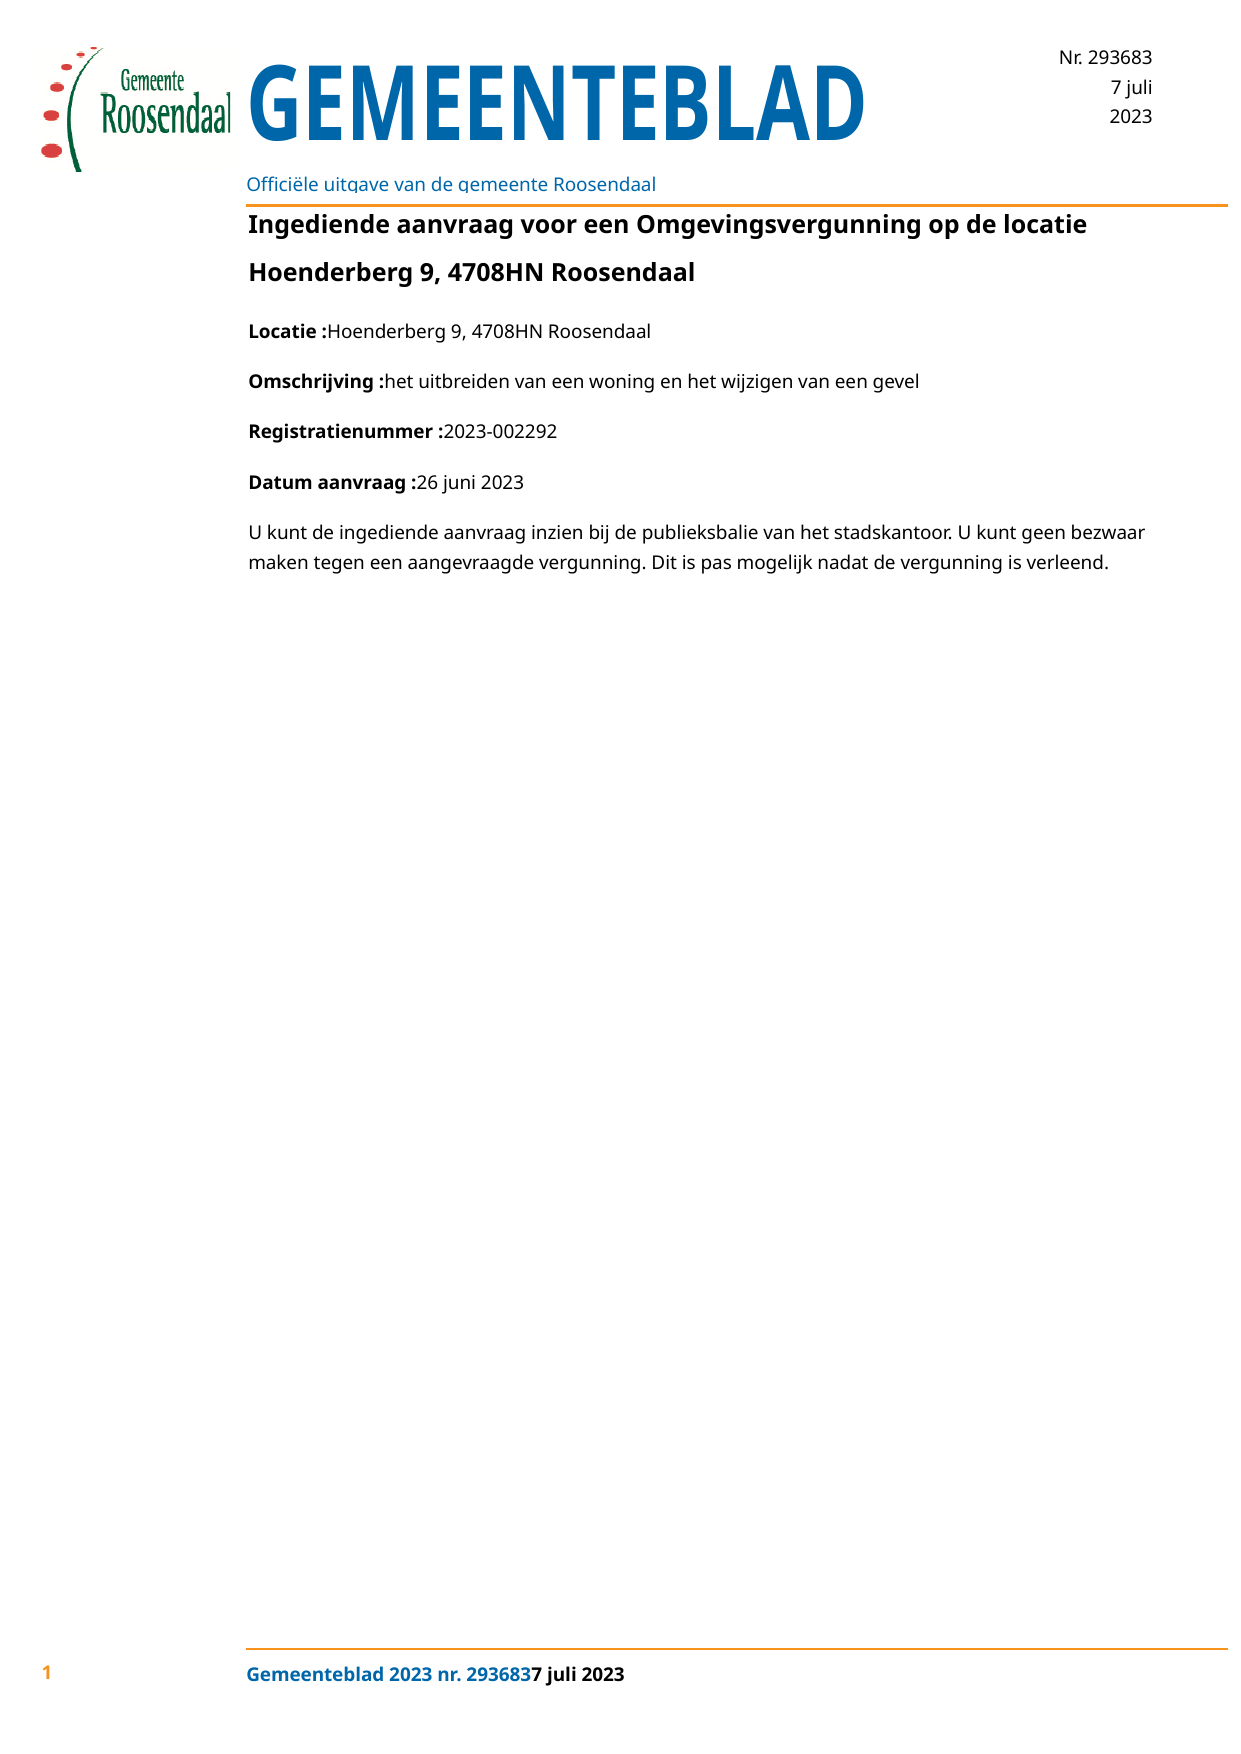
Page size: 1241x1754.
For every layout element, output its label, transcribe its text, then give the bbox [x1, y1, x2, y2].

text U kunt de ingediende aanvraag inzien bij de publieksbalie van het stadskantoor. U kunt geen bezwaar maken tegen een aangevraagde vergunning. Dit is pas mogelijk nadat de vergunning is verleend. [248, 519, 1152, 575]
text Locatie :Hoenderberg 9, 4708HN Roosendaal [248, 318, 1152, 344]
text Omschrijving :het uitbreiden van een woning en het wijzigen van een gevel [248, 368, 1152, 394]
picture [41, 47, 231, 172]
text Ingediende aanvraag voor een Omgevingsvergunning op de locatie Hoenderberg 9, 4708HN Roosendaal [248, 207, 1152, 288]
text Datum aanvraag :26 juni 2023 [248, 469, 1152, 495]
text Registratienummer :2023-002292 [248, 419, 1152, 444]
